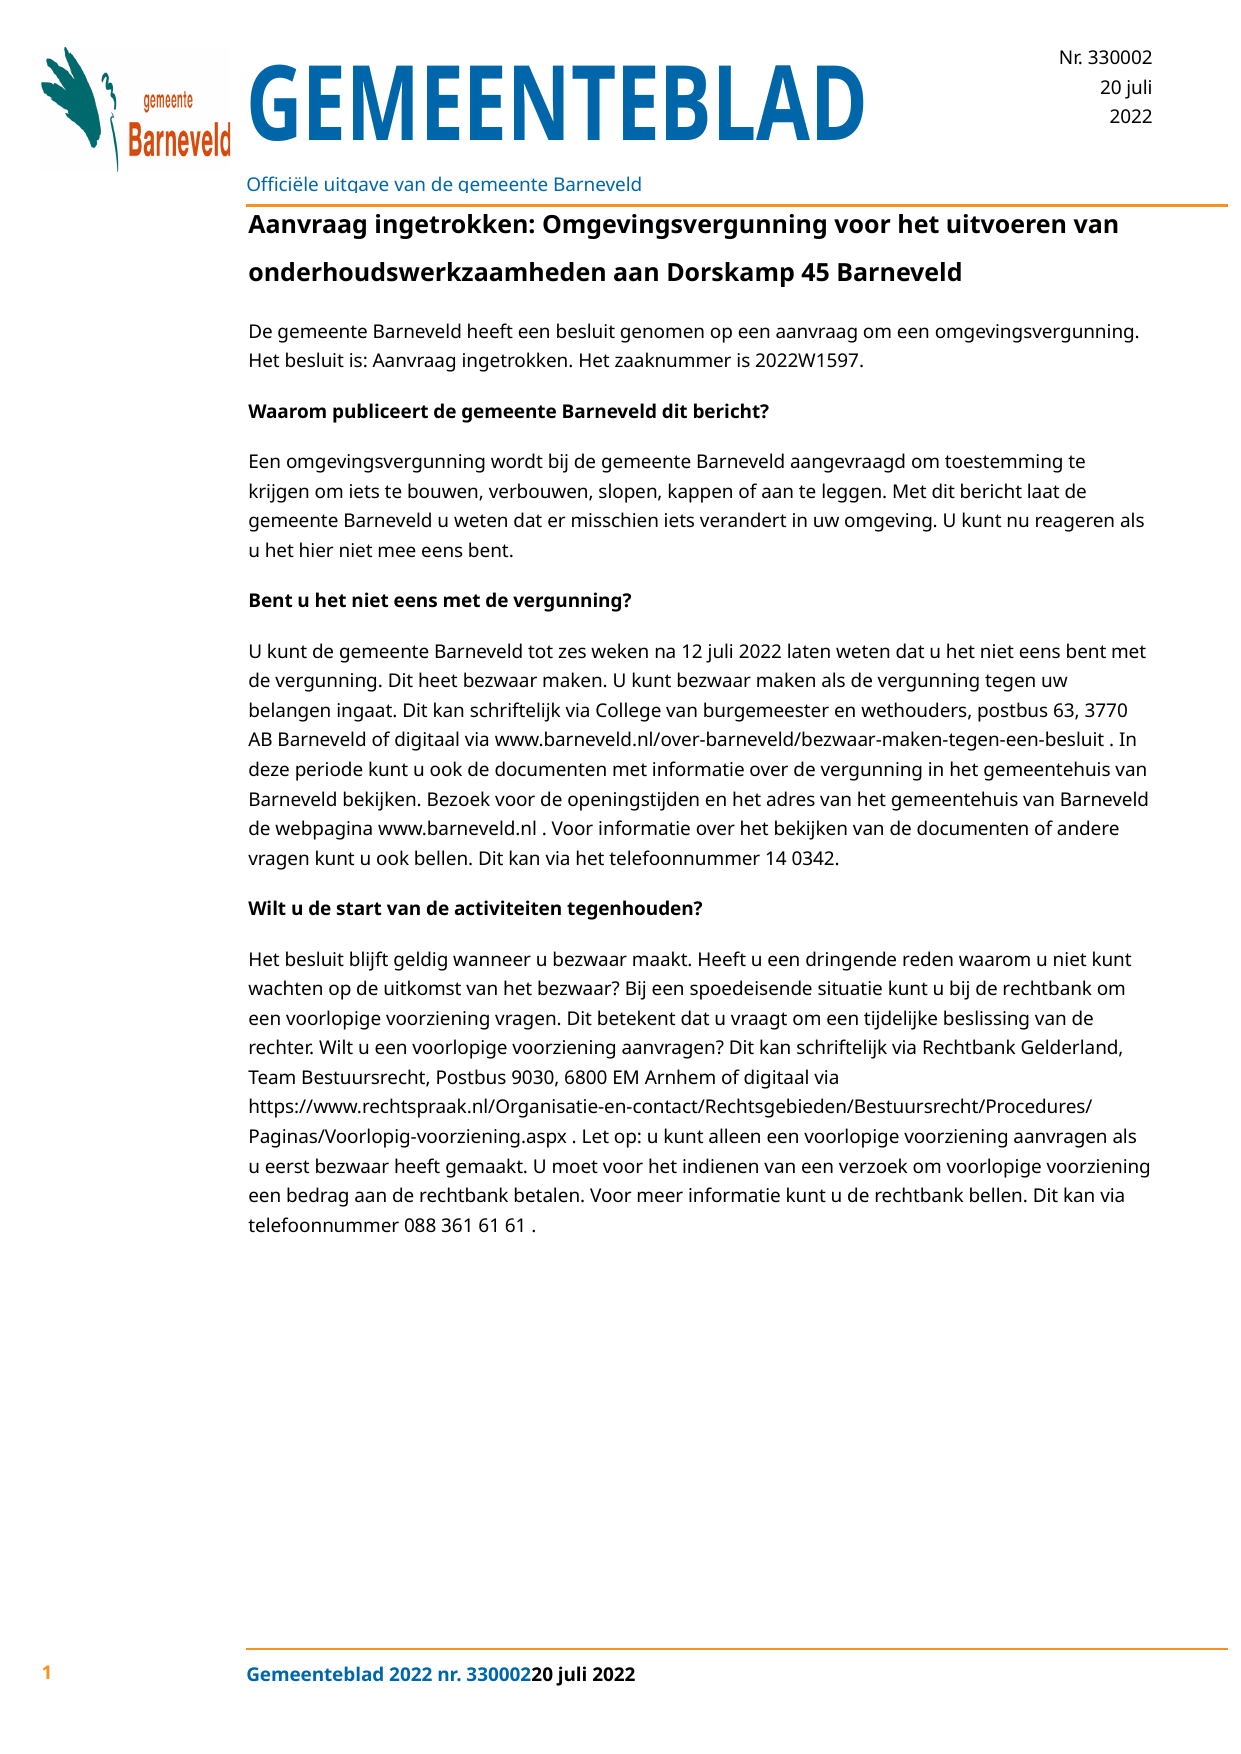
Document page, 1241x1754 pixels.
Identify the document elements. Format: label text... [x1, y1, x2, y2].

text Bent u het niet eens met de vergunning? [248, 587, 1152, 613]
text De gemeente Barneveld heeft een besluit genomen op een aanvraag om een omgevingsvergunning. Het besluit is: Aanvraag ingetrokken. Het zaaknummer is 2022W1597. [248, 318, 1152, 373]
text U kunt de gemeente Barneveld tot zes weken na 12 juli 2022 laten weten dat u het niet eens bent met de vergunning. Dit heet bezwaar maken. U kunt bezwaar maken als de vergunning tegen uw belangen ingaat. Dit kan schriftelijk via College van burgemeester en wethouders, postbus 63, 3770 AB Barneveld of digitaal via www.barneveld.nl/over-barneveld/bezwaar-maken-tegen-een-besluit . In deze periode kunt u ook de documenten met informatie over de vergunning in het gemeentehuis van Barneveld bekijken. Bezoek voor de openingstijden en het adres van het gemeentehuis van Barneveld de webpagina www.barneveld.nl . Voor informatie over het bekijken van de documenten of andere vragen kunt u ook bellen. Dit kan via het telefoonnummer 14 0342. [248, 638, 1152, 871]
text Aanvraag ingetrokken: Omgevingsvergunning voor het uitvoeren van onderhoudswerkzaamheden aan Dorskamp 45 Barneveld [248, 207, 1152, 288]
picture [41, 47, 231, 172]
text Een omgevingsvergunning wordt bij de gemeente Barneveld aangevraagd om toestemming te krijgen om iets te bouwen, verbouwen, slopen, kappen of aan te leggen. Met dit bericht laat de gemeente Barneveld u weten dat er misschien iets verandert in uw omgeving. U kunt nu reageren als u het hier niet mee eens bent. [248, 448, 1152, 563]
text Waarom publiceert de gemeente Barneveld dit bericht? [248, 398, 1152, 424]
text Wilt u de start van de activiteiten tegenhouden? [248, 895, 1152, 921]
text Het besluit blijft geldig wanneer u bezwaar maakt. Heeft u een dringende reden waarom u niet kunt wachten op de uitkomst van het bezwaar? Bij een spoedeisende situatie kunt u bij de rechtbank om een voorlopige voorziening vragen. Dit betekent dat u vraagt om een tijdelijke beslissing van de rechter. Wilt u een voorlopige voorziening aanvragen? Dit kan schriftelijk via Rechtbank Gelderland, Team Bestuursrecht, Postbus 9030, 6800 EM Arnhem of digitaal via https://www.rechtspraak.nl/Organisatie-en-contact/Rechtsgebieden/Bestuursrecht/Procedures/Paginas/Voorlopig-voorziening.aspx . Let op: u kunt alleen een voorlopige voorziening aanvragen als u eerst bezwaar heeft gemaakt. U moet voor het indienen van een verzoek om voorlopige voorziening een bedrag aan de rechtbank betalen. Voor meer informatie kunt u de rechtbank bellen. Dit kan via telefoonnummer 088 361 61 61 . [248, 946, 1152, 1238]
